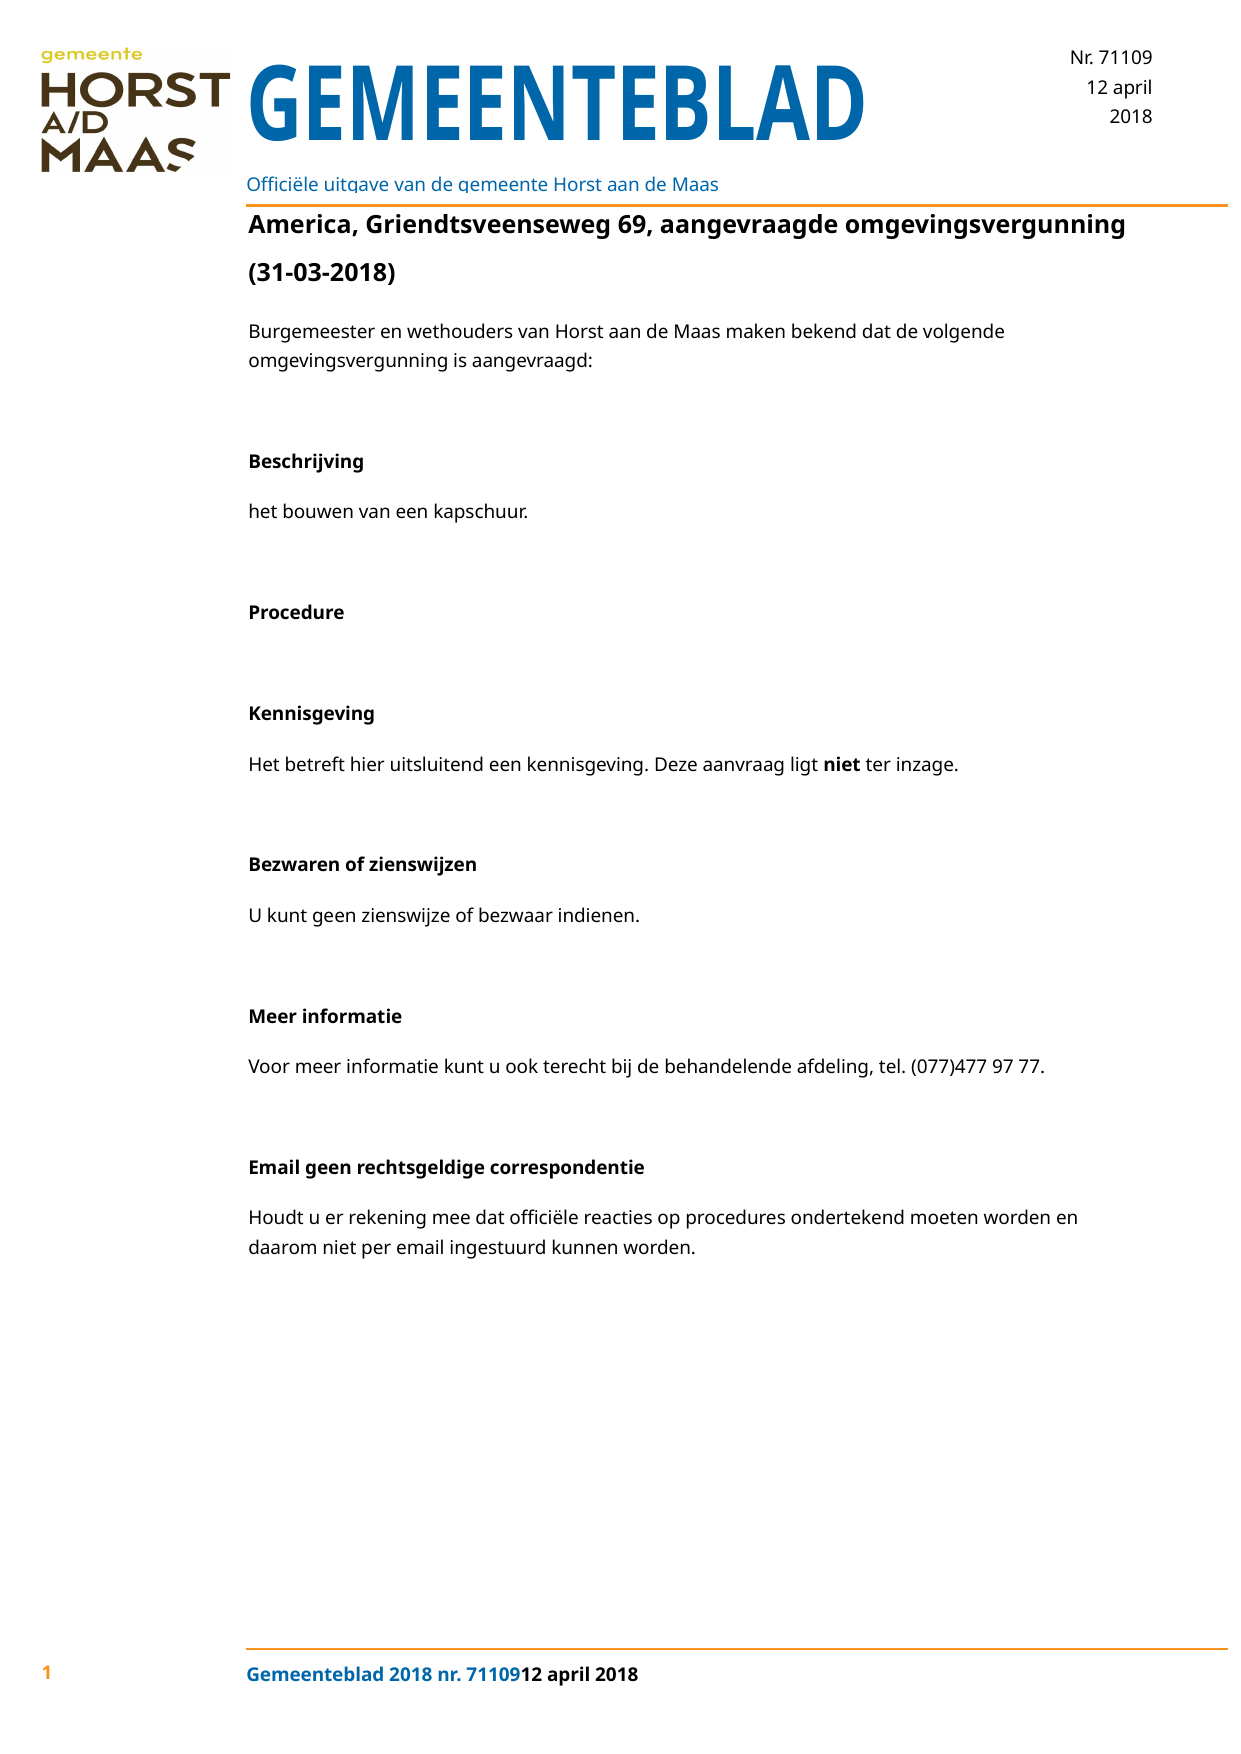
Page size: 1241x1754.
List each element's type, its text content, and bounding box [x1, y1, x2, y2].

text Kennisgeving [248, 700, 1152, 726]
text Bezwaren of zienswijzen [248, 852, 1152, 877]
text Burgemeester en wethouders van Horst aan de Maas maken bekend dat de volgende omgevingsvergunning is aangevraagd: [248, 318, 1152, 373]
text U kunt geen zienswijze of bezwaar indienen. [248, 902, 1152, 928]
text Beschrijving [248, 448, 1152, 474]
text Meer informatie [248, 1003, 1152, 1029]
picture [41, 47, 231, 172]
text America, Griendtsveenseweg 69, aangevraagde omgevingsvergunning (31-03-2018) [248, 207, 1152, 288]
text Houdt u er rekening mee dat officiële reacties op procedures ondertekend moeten worden en daarom niet per email ingestuurd kunnen worden. [248, 1204, 1152, 1260]
text Het betreft hier uitsluitend een kennisgeving. Deze aanvraag ligt niet ter inzage. [248, 751, 1152, 777]
text het bouwen van een kapschuur. [248, 499, 1152, 524]
text Voor meer informatie kunt u ook terecht bij de behandelende afdeling, tel. (077)477 97 77. [248, 1053, 1152, 1079]
text Procedure [248, 599, 1152, 625]
text Email geen rechtsgeldige correspondentie [248, 1154, 1152, 1180]
